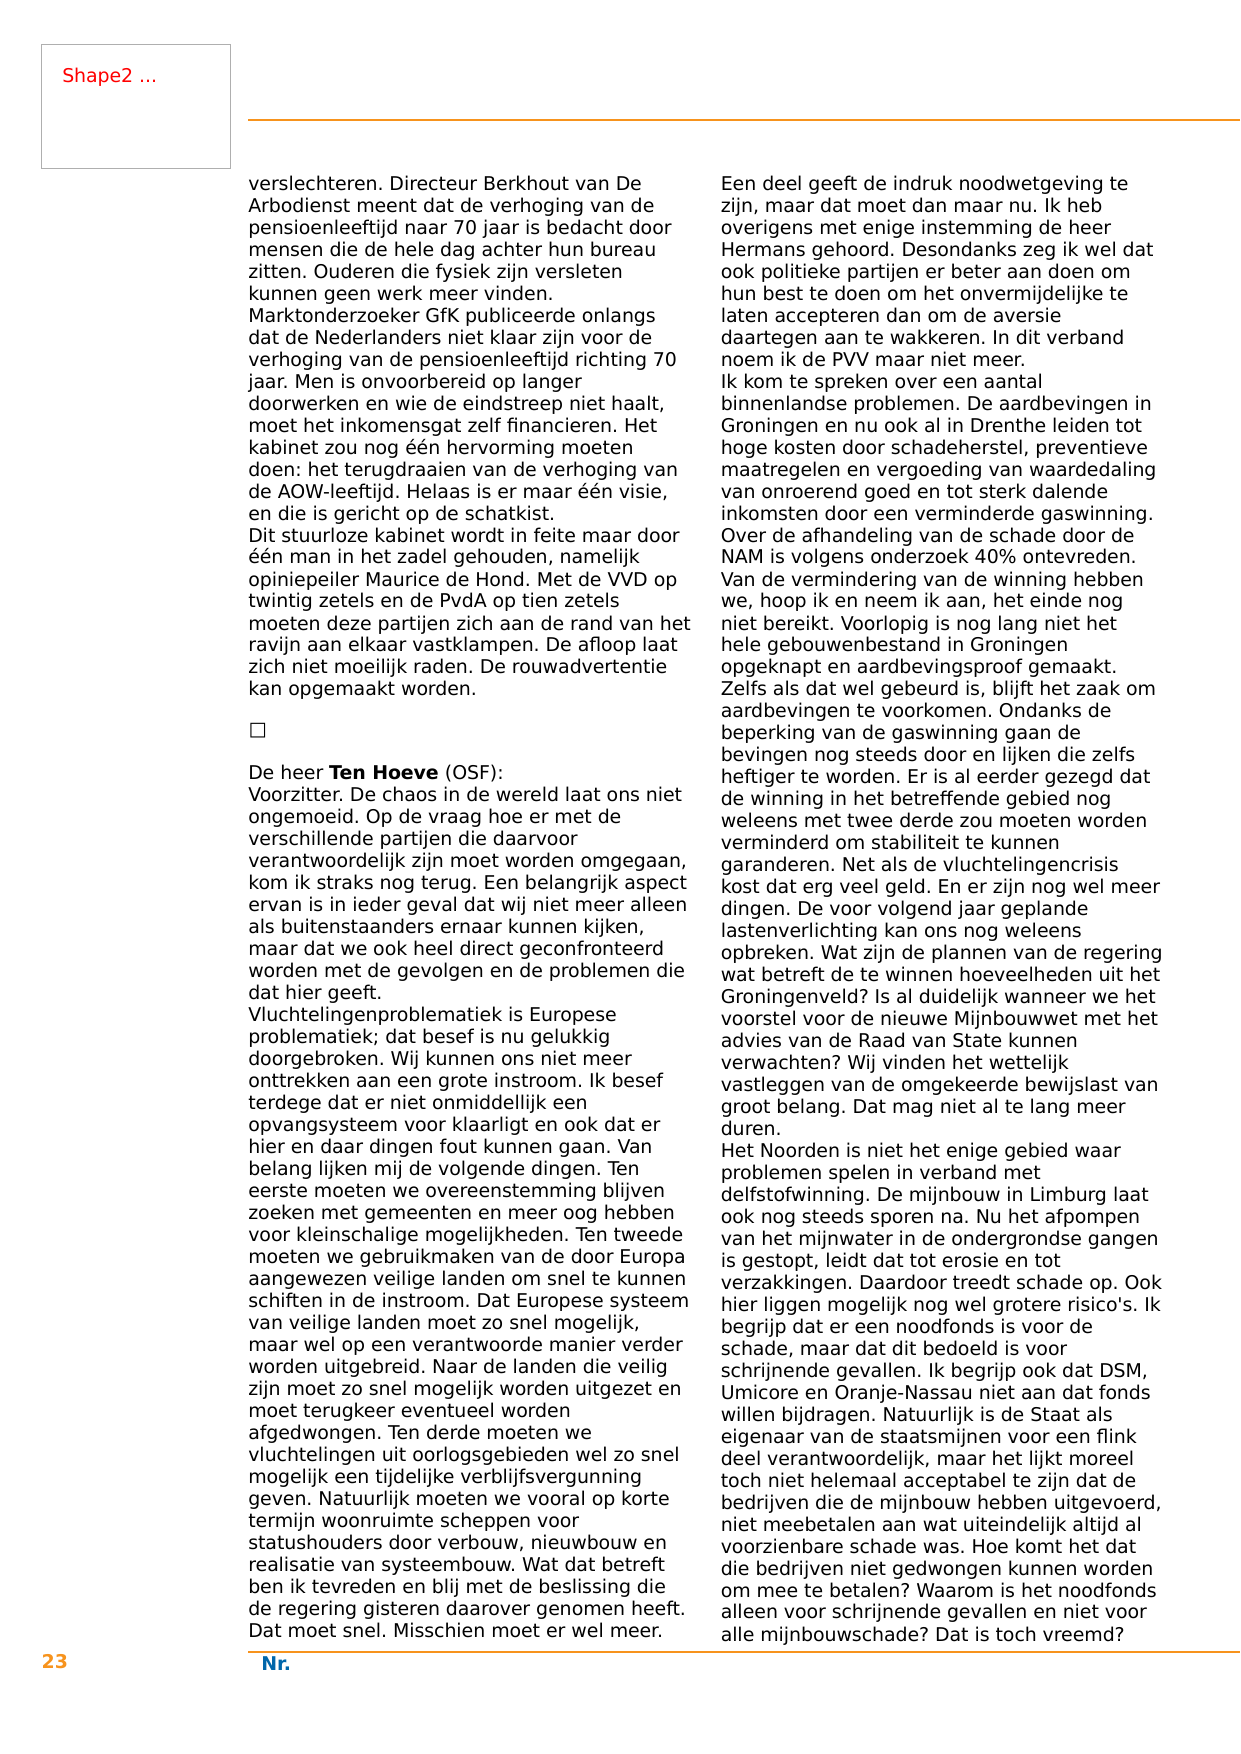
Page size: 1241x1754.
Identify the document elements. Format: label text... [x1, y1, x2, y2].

text Voorzitter. De chaos in de wereld laat ons niet ongemoeid. Op de vraag hoe er met de verschillende partijen die daarvoor verantwoordelijk zijn moet worden omgegaan, kom ik straks nog terug. Een belangrijk aspect ervan is in ieder geval dat wij niet meer alleen als buitenstaanders ernaar kunnen kijken, maar dat we ook heel direct geconfronteerd worden met de gevolgen en de problemen die dat hier geeft. [248, 784, 691, 1004]
text Vluchtelingenproblematiek is Europese problematiek; dat besef is nu gelukkig doorgebroken. Wij kunnen ons niet meer onttrekken aan een grote instroom. Ik besef terdege dat er niet onmiddellijk een opvangsysteem voor klaarligt en ook dat er hier en daar dingen fout kunnen gaan. Van belang lijken mij de volgende dingen. Ten eerste moeten we overeenstemming blijven zoeken met gemeenten en meer oog hebben voor kleinschalige mogelijkheden. Ten tweede moeten we gebruikmaken van de door Europa aangewezen veilige landen om snel te kunnen schiften in de instroom. Dat Europese systeem van veilige landen moet zo snel mogelijk, maar wel op een verantwoorde manier verder worden uitgebreid. Naar de landen die veilig zijn moet zo snel mogelijk worden uitgezet en moet terugkeer eventueel worden afgedwongen. Ten derde moeten we vluchtelingen uit oorlogsgebieden wel zo snel mogelijk een tijdelijke verblijfsvergunning geven. Natuurlijk moeten we vooral op korte termijn woonruimte scheppen voor statushouders door verbouw, nieuwbouw en realisatie van systeembouw. Wat dat betreft ben ik tevreden en blij met de beslissing die de regering gisteren daarover genomen heeft. Dat moet snel. Misschien moet er wel meer. [248, 1004, 691, 1641]
text Het Noorden is niet het enige gebied waar problemen spelen in verband met delfstofwinning. De mijnbouw in Limburg laat ook nog steeds sporen na. Nu het afpompen van het mijnwater in de ondergrondse gangen is gestopt, leidt dat tot erosie en tot verzakkingen. Daardoor treedt schade op. Ook hier liggen mogelijk nog wel grotere risico's. Ik begrijp dat er een noodfonds is voor de schade, maar dat dit bedoeld is voor schrijnende gevallen. Ik begrijp ook dat DSM, Umicore en Oranje-Nassau niet aan dat fonds willen bijdragen. Natuurlijk is de Staat als eigenaar van de staatsmijnen voor een flink deel verantwoordelijk, maar het lijkt moreel toch niet helemaal acceptabel te zijn dat de bedrijven die de mijnbouw hebben uitgevoerd, niet meebetalen aan wat uiteindelijk altijd al voorzienbare schade was. Hoe komt het dat die bedrijven niet gedwongen kunnen worden om mee te betalen? Waarom is het noodfonds alleen voor schrijnende gevallen en niet voor alle mijnbouwschade? Dat is toch vreemd? [721, 1140, 1163, 1645]
text De heer Ten Hoeve (OSF): [248, 762, 691, 784]
text Een deel geeft de indruk noodwetgeving te zijn, maar dat moet dan maar nu. Ik heb overigens met enige instemming de heer Hermans gehoord. Desondanks zeg ik wel dat ook politieke partijen er beter aan doen om hun best te doen om het onvermijdelijke te laten accepteren dan om de aversie daartegen aan te wakkeren. In dit verband noem ik de PVV maar niet meer. [721, 173, 1163, 371]
text Dit stuurloze kabinet wordt in feite maar door één man in het zadel gehouden, namelijk opiniepeiler Maurice de Hond. Met de VVD op twintig zetels en de PvdA op tien zetels moeten deze partijen zich aan de rand van het ravijn aan elkaar vastklampen. De afloop laat zich niet moeilijk raden. De rouwadvertentie kan opgemaakt worden. [248, 524, 691, 700]
text verslechteren. Directeur Berkhout van De Arbodienst meent dat de verhoging van de pensioenleeftijd naar 70 jaar is bedacht door mensen die de hele dag achter hun bureau zitten. Ouderen die fysiek zijn versleten kunnen geen werk meer vinden. Marktonderzoeker GfK publiceerde onlangs dat de Nederlanders niet klaar zijn voor de verhoging van de pensioenleeftijd richting 70 jaar. Men is onvoorbereid op langer doorwerken en wie de eindstreep niet haalt, moet het inkomensgat zelf financieren. Het kabinet zou nog één hervorming moeten doen: het terugdraaien van de verhoging van de AOW-leeftijd. Helaas is er maar één visie, en die is gericht op de schatkist. [248, 173, 691, 524]
text ⬜ [248, 720, 691, 742]
text Ik kom te spreken over een aantal binnenlandse problemen. De aardbevingen in Groningen en nu ook al in Drenthe leiden tot hoge kosten door schadeherstel, preventieve maatregelen en vergoeding van waardedaling van onroerend goed en tot sterk dalende inkomsten door een verminderde gaswinning. Over de afhandeling van de schade door de NAM is volgens onderzoek 40% ontevreden. Van de vermindering van de winning hebben we, hoop ik en neem ik aan, het einde nog niet bereikt. Voorlopig is nog lang niet het hele gebouwenbestand in Groningen opgeknapt en aardbevingsproof gemaakt. Zelfs als dat wel gebeurd is, blijft het zaak om aardbevingen te voorkomen. Ondanks de beperking van de gaswinning gaan de bevingen nog steeds door en lijken die zelfs heftiger te worden. Er is al eerder gezegd dat de winning in het betreffende gebied nog weleens met twee derde zou moeten worden verminderd om stabiliteit te kunnen garanderen. Net als de vluchtelingencrisis kost dat erg veel geld. En er zijn nog wel meer dingen. De voor volgend jaar geplande lastenverlichting kan ons nog weleens opbreken. Wat zijn de plannen van de regering wat betreft de te winnen hoeveelheden uit het Groningenveld? Is al duidelijk wanneer we het voorstel voor de nieuwe Mijnbouwwet met het advies van de Raad van State kunnen verwachten? Wij vinden het wettelijk vastleggen van de omgekeerde bewijslast van groot belang. Dat mag niet al te lang meer duren. [721, 371, 1163, 1140]
